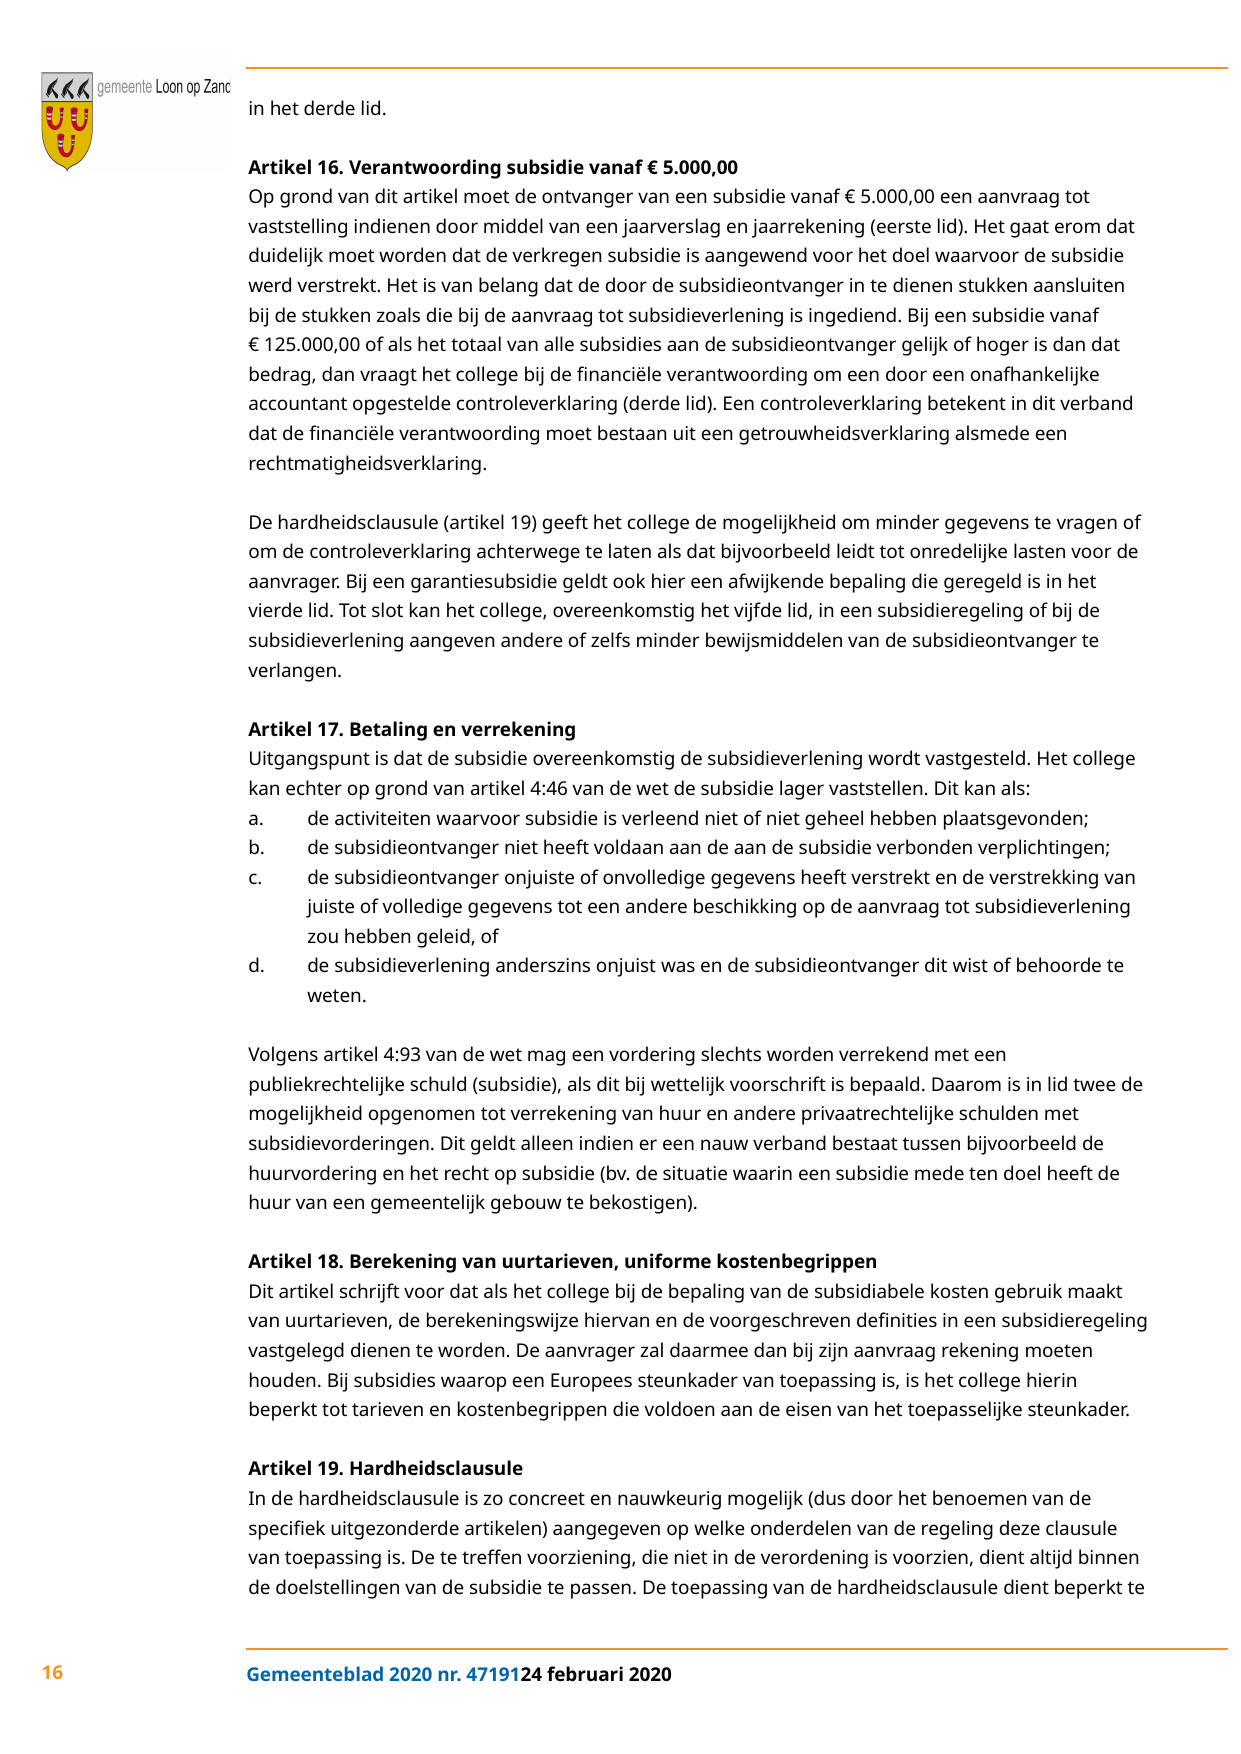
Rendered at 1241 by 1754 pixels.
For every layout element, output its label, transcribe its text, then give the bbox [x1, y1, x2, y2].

text in het derde lid. [248, 95, 1152, 121]
text Artikel 18. Berekening van uurtarieven, uniforme kostenbegrippen [248, 1248, 1152, 1274]
text Uitgangspunt is dat de subsidie overeenkomstig de subsidieverlening wordt vastgesteld. Het college kan echter op grond van artikel 4:46 van de wet de subsidie lager vaststellen. Dit kan als: [248, 746, 1152, 801]
text Artikel 19. Hardheidsclausule [248, 1456, 1152, 1481]
list de subsidieontvanger niet heeft voldaan aan de aan de subsidie verbonden verplichtingen; [248, 834, 1152, 860]
text Artikel 17. Betaling en verrekening [248, 716, 1152, 742]
text In de hardheidsclausule is zo concreet en nauwkeurig mogelijk (dus door het benoemen van de specifiek uitgezonderde artikelen) aangegeven op welke onderdelen van de regeling deze clausule van toepassing is. De te treffen voorziening, die niet in de verordening is voorzien, dient altijd binnen de doelstellingen van de subsidie te passen. De toepassing van de hardheidsclausule dient beperkt te [248, 1485, 1152, 1600]
text Volgens artikel 4:93 van de wet mag een vordering slechts worden verrekend met een publiekrechtelijke schuld (subsidie), als dit bij wettelijk voorschrift is bepaald. Daarom is in lid twee de mogelijkheid opgenomen tot verrekening van huur en andere privaatrechtelijke schulden met subsidievorderingen. Dit geldt alleen indien er een nauw verband bestaat tussen bijvoorbeeld de huurvordering en het recht op subsidie (bv. de situatie waarin een subsidie mede ten doel heeft de huur van een gemeentelijk gebouw te bekostigen). [248, 1041, 1152, 1215]
list de subsidieverlening anderszins onjuist was en de subsidieontvanger dit wist of behoorde te weten. [248, 953, 1152, 1008]
list de activiteiten waarvoor subsidie is verleend niet of niet geheel hebben plaatsgevonden; [248, 805, 1152, 831]
list de subsidieontvanger onjuiste of onvolledige gegevens heeft verstrekt en de verstrekking van juiste of volledige gegevens tot een andere beschikking op de aanvraag tot subsidieverlening zou hebben geleid, of [248, 864, 1152, 949]
text Op grond van dit artikel moet de ontvanger van een subsidie vanaf € 5.000,00 een aanvraag tot vaststelling indienen door middel van een jaarverslag en jaarrekening (eerste lid). Het gaat erom dat duidelijk moet worden dat de verkregen subsidie is aangewend voor het doel waarvoor de subsidie werd verstrekt. Het is van belang dat de door de subsidieontvanger in te dienen stukken aansluiten bij de stukken zoals die bij de aanvraag tot subsidieverlening is ingediend. Bij een subsidie vanaf [248, 183, 1152, 328]
text € 125.000,00 of als het totaal van alle subsidies aan de subsidieontvanger gelijk of hoger is dan dat bedrag, dan vraagt het college bij de financiële verantwoording om een door een onafhankelijke accountant opgestelde controleverklaring (derde lid). Een controleverklaring betekent in dit verband dat de financiële verantwoording moet bestaan uit een getrouwheidsverklaring alsmede een rechtmatigheidsverklaring. [248, 331, 1152, 476]
picture [41, 47, 231, 172]
text De hardheidsclausule (artikel 19) geeft het college de mogelijkheid om minder gegevens te vragen of om de controleverklaring achterwege te laten als dat bijvoorbeeld leidt tot onredelijke lasten voor de aanvrager. Bij een garantiesubsidie geldt ook hier een afwijkende bepaling die geregeld is in het vierde lid. Tot slot kan het college, overeenkomstig het vijfde lid, in een subsidieregeling of bij de subsidieverlening aangeven andere of zelfs minder bewijsmiddelen van de subsidieontvanger te verlangen. [248, 509, 1152, 683]
text Dit artikel schrijft voor dat als het college bij de bepaling van de subsidiabele kosten gebruik maakt van uurtarieven, de berekeningswijze hiervan en de voorgeschreven definities in een subsidieregeling vastgelegd dienen te worden. De aanvrager zal daarmee dan bij zijn aanvraag rekening moeten houden. Bij subsidies waarop een Europees steunkader van toepassing is, is het college hierin beperkt tot tarieven en kostenbegrippen die voldoen aan de eisen van het toepasselijke steunkader. [248, 1278, 1152, 1422]
text Artikel 16. Verantwoording subsidie vanaf € 5.000,00 [248, 154, 1152, 180]
